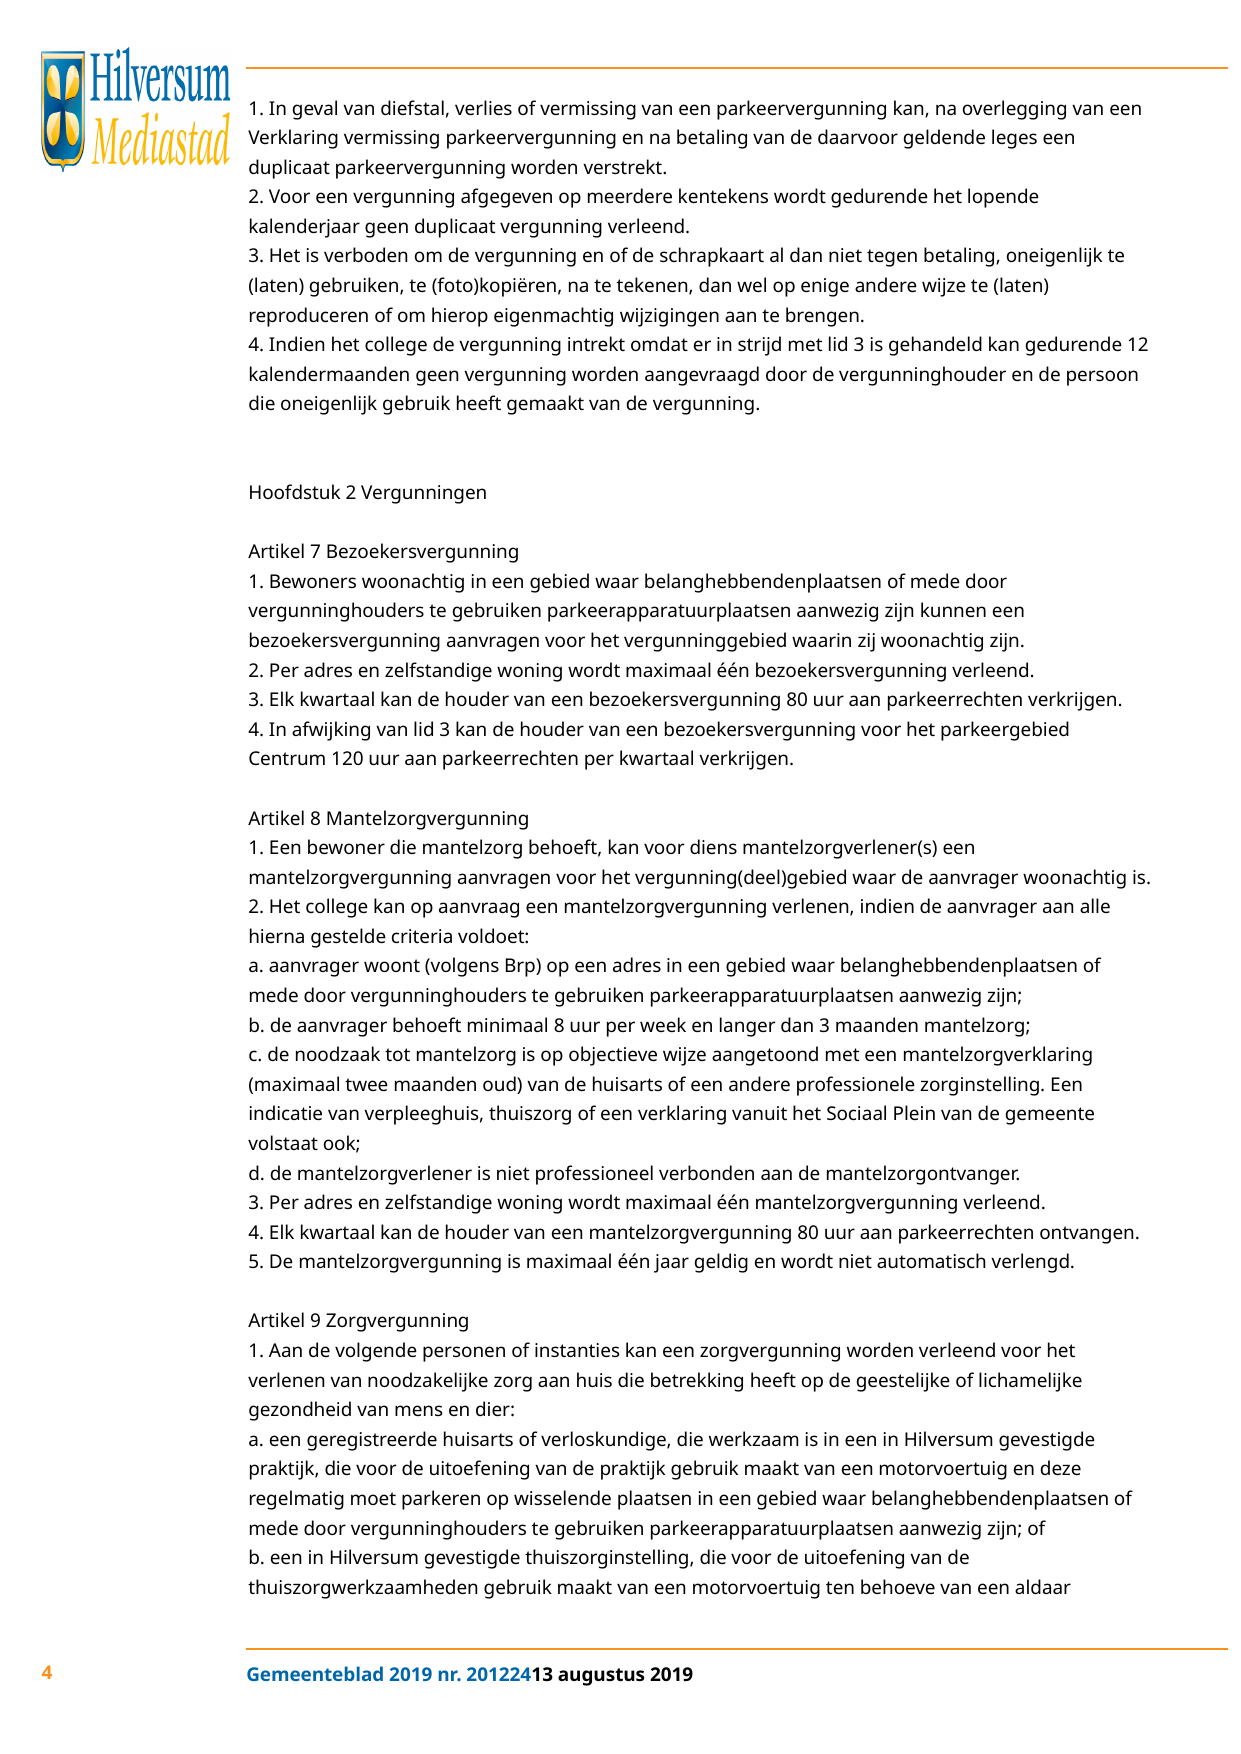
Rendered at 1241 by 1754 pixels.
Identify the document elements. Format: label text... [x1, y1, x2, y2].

text b. een in Hilversum gevestigde thuiszorginstelling, die voor de uitoefening van de thuiszorgwerkzaamheden gebruik maakt van een motorvoertuig ten behoeve van een aldaar [248, 1544, 1152, 1600]
text c. de noodzaak tot mantelzorg is op objectieve wijze aangetoond met een mantelzorgverklaring (maximaal twee maanden oud) van de huisarts of een andere professionele zorginstelling. Een indicatie van verpleeghuis, thuiszorg of een verklaring vanuit het Sociaal Plein van de gemeente volstaat ook; [248, 1041, 1152, 1156]
text 1. Een bewoner die mantelzorg behoeft, kan voor diens mantelzorgverlener(s) een mantelzorgvergunning aanvragen voor het vergunning(deel)gebied waar de aanvrager woonachtig is. [248, 834, 1152, 890]
text d. de mantelzorgverlener is niet professioneel verbonden aan de mantelzorgontvanger. [248, 1160, 1152, 1186]
text a. aanvrager woont (volgens Brp) op een adres in een gebied waar belanghebbendenplaatsen of mede door vergunninghouders te gebruiken parkeerapparatuurplaatsen aanwezig zijn; [248, 953, 1152, 1008]
text 4. In afwijking van lid 3 kan de houder van een bezoekersvergunning voor het parkeergebied Centrum 120 uur aan parkeerrechten per kwartaal verkrijgen. [248, 716, 1152, 771]
text Hoofdstuk 2 Vergunningen [248, 479, 1152, 505]
picture [41, 47, 231, 172]
text 1. Bewoners woonachtig in een gebied waar belanghebbendenplaatsen of mede door vergunninghouders te gebruiken parkeerapparatuurplaatsen aanwezig zijn kunnen een bezoekersvergunning aanvragen voor het vergunninggebied waarin zij woonachtig zijn. [248, 568, 1152, 653]
text 1. Aan de volgende personen of instanties kan een zorgvergunning worden verleend voor het verlenen van noodzakelijke zorg aan huis die betrekking heeft op de geestelijke of lichamelijke gezondheid van mens en dier: [248, 1337, 1152, 1422]
text 5. De mantelzorgvergunning is maximaal één jaar geldig en wordt niet automatisch verlengd. [248, 1248, 1152, 1274]
text Artikel 8 Mantelzorgvergunning [248, 805, 1152, 831]
text a. een geregistreerde huisarts of verloskundige, die werkzaam is in een in Hilversum gevestigde praktijk, die voor de uitoefening van de praktijk gebruik maakt van een motorvoertuig en deze regelmatig moet parkeren op wisselende plaatsen in een gebied waar belanghebbendenplaatsen of mede door vergunninghouders te gebruiken parkeerapparatuurplaatsen aanwezig zijn; of [248, 1426, 1152, 1541]
text 3. Elk kwartaal kan de houder van een bezoekersvergunning 80 uur aan parkeerrechten verkrijgen. [248, 686, 1152, 712]
text Artikel 7 Bezoekersvergunning [248, 538, 1152, 564]
text Artikel 9 Zorgvergunning [248, 1308, 1152, 1333]
text b. de aanvrager behoeft minimaal 8 uur per week en langer dan 3 maanden mantelzorg; [248, 1012, 1152, 1038]
text 4. Elk kwartaal kan de houder van een mantelzorgvergunning 80 uur aan parkeerrechten ontvangen. [248, 1219, 1152, 1245]
text 2. Voor een vergunning afgegeven op meerdere kentekens wordt gedurende het lopende kalenderjaar geen duplicaat vergunning verleend. [248, 183, 1152, 239]
text 3. Het is verboden om de vergunning en of de schrapkaart al dan niet tegen betaling, oneigenlijk te (laten) gebruiken, te (foto)kopiëren, na te tekenen, dan wel op enige andere wijze te (laten) reproduceren of om hierop eigenmachtig wijzigingen aan te brengen. [248, 243, 1152, 328]
text 4. Indien het college de vergunning intrekt omdat er in strijd met lid 3 is gehandeld kan gedurende 12 kalendermaanden geen vergunning worden aangevraagd door de vergunninghouder en de persoon die oneigenlijk gebruik heeft gemaakt van de vergunning. [248, 331, 1152, 416]
text 3. Per adres en zelfstandige woning wordt maximaal één mantelzorgvergunning verleend. [248, 1189, 1152, 1215]
text 2. Per adres en zelfstandige woning wordt maximaal één bezoekersvergunning verleend. [248, 657, 1152, 683]
text 2. Het college kan op aanvraag een mantelzorgvergunning verlenen, indien de aanvrager aan alle hierna gestelde criteria voldoet: [248, 893, 1152, 949]
text 1. In geval van diefstal, verlies of vermissing van een parkeervergunning kan, na overlegging van een Verklaring vermissing parkeervergunning en na betaling van de daarvoor geldende leges een duplicaat parkeervergunning worden verstrekt. [248, 95, 1152, 180]
